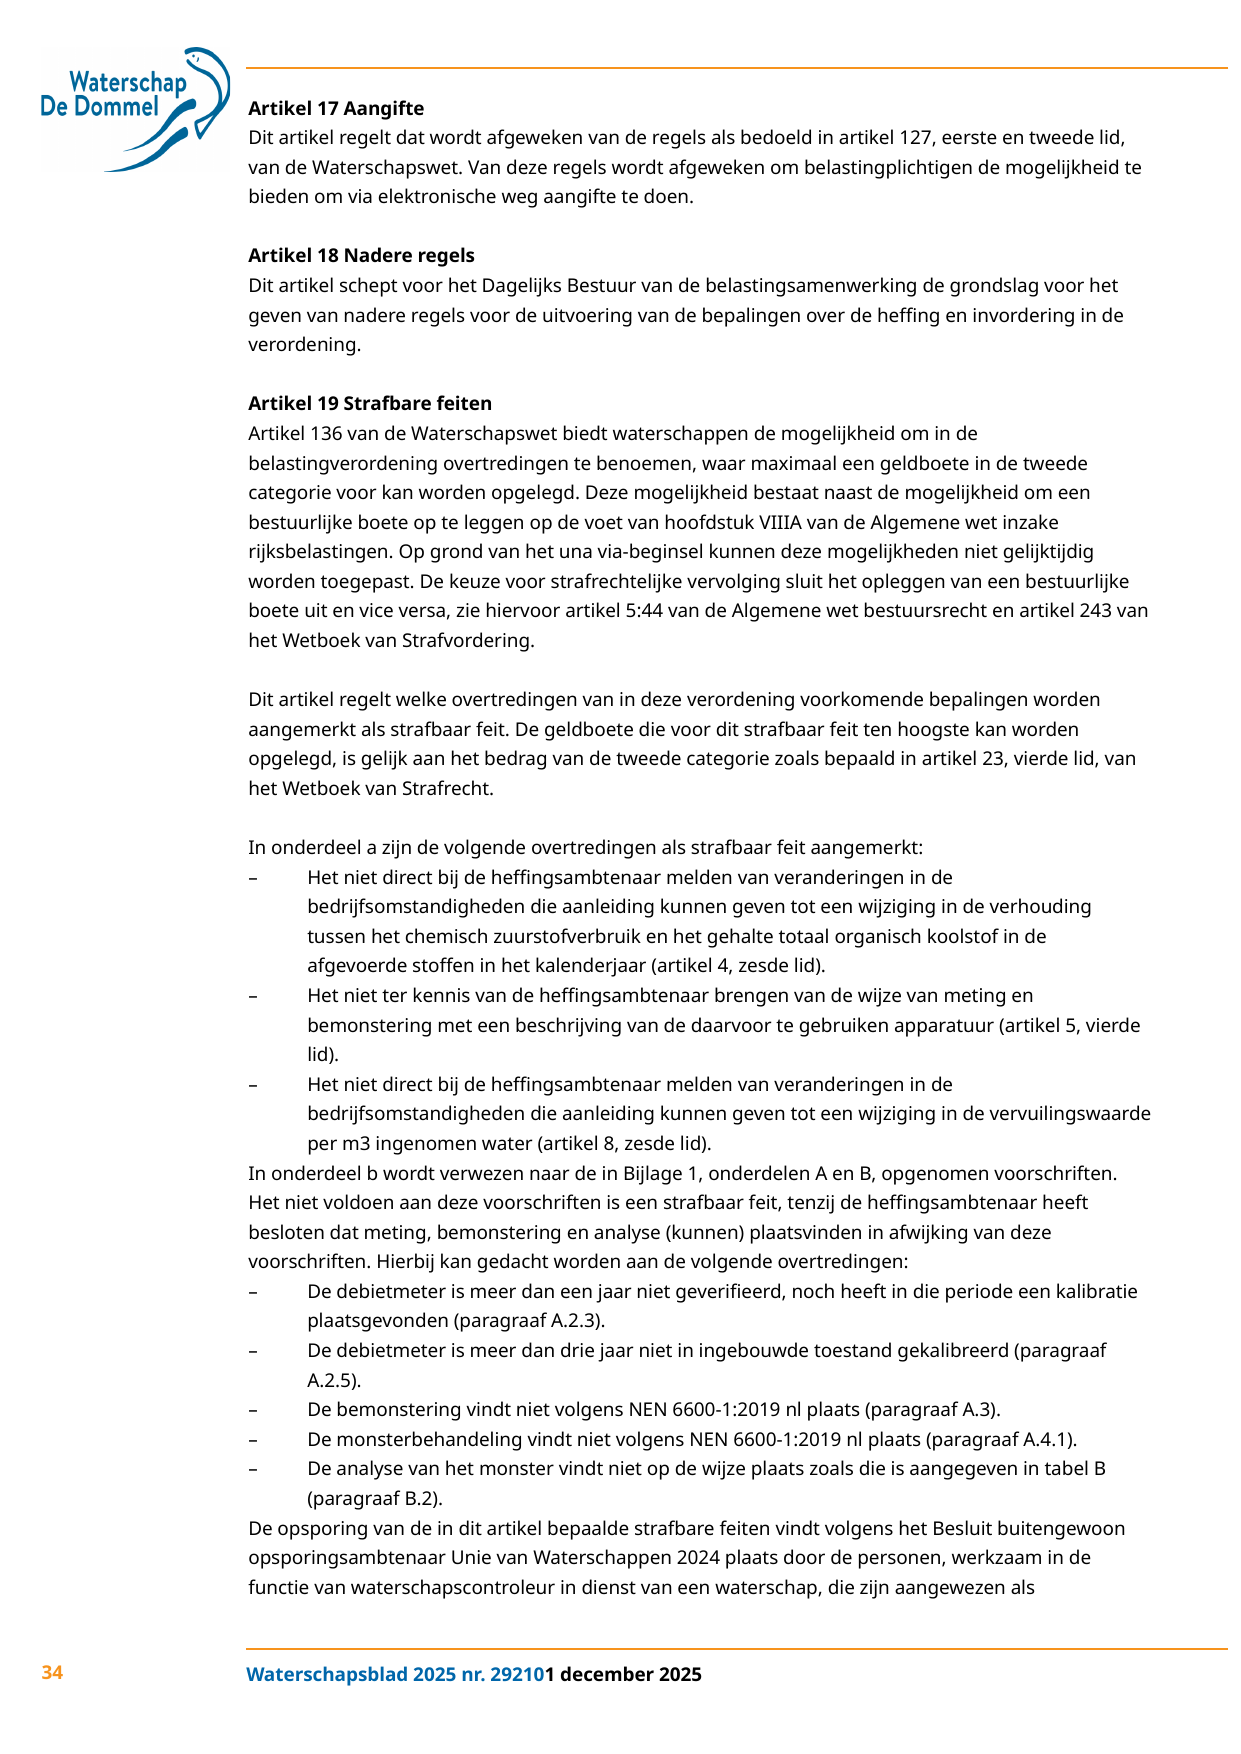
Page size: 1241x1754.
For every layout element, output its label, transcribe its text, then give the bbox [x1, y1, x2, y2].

text Artikel 19 Strafbare feiten [248, 391, 1152, 416]
list Het niet direct bij de heffingsambtenaar melden van veranderingen in de bedrijfsomstandigheden die aanleiding kunnen geven tot een wijziging in de verhouding tussen het chemisch zuurstofverbruik en het gehalte totaal organisch koolstof in de afgevoerde stoffen in het kalenderjaar (artikel 4, zesde lid). [248, 864, 1152, 978]
picture [204, 47, 231, 76]
text Dit artikel regelt dat wordt afgeweken van de regels als bedoeld in artikel 127, eerste en tweede lid, van de Waterschapswet. Van deze regels wordt afgeweken om belastingplichtigen de mogelijkheid te bieden om via elektronische weg aangifte te doen. [248, 124, 1152, 209]
picture [45, 99, 51, 111]
list De bemonstering vindt niet volgens NEN 6600-1:2019 nl plaats (paragraaf A.3). [248, 1396, 1152, 1422]
text Dit artikel regelt welke overtredingen van in deze verordening voorkomende bepalingen worden aangemerkt als strafbaar feit. De geldboete die voor dit strafbaar feit ten hoogste kan worden opgelegd, is gelijk aan het bedrag van de tweede categorie zoals bepaald in artikel 23, vierde lid, van het Wetboek van Strafrecht. [248, 686, 1152, 801]
picture [41, 47, 231, 172]
list De debietmeter is meer dan een jaar niet geverifieerd, noch heeft in die periode een kalibratie plaatsgevonden (paragraaf A.2.3). [248, 1278, 1152, 1333]
picture [198, 118, 210, 131]
list De debietmeter is meer dan drie jaar niet in ingebouwde toestand gekalibreerd (paragraaf A.2.5). [248, 1337, 1152, 1393]
text Artikel 136 van de Waterschapswet biedt waterschappen de mogelijkheid om in de belastingverordening overtredingen te benoemen, waar maximaal een geldboete in de tweede categorie voor kan worden opgelegd. Deze mogelijkheid bestaat naast de mogelijkheid om een bestuurlijke boete op te leggen op de voet van hoofdstuk VIIIA van de Algemene wet inzake rijksbelastingen. Op grond van het una via-beginsel kunnen deze mogelijkheden niet gelijktijdig worden toegepast. De keuze voor strafrechtelijke vervolging sluit het opleggen van een bestuurlijke boete uit en vice versa, zie hiervoor artikel 5:44 van de Algemene wet bestuursrecht en artikel 243 van het Wetboek van Strafvordering. [248, 420, 1152, 653]
list Het niet ter kennis van de heffingsambtenaar brengen van de wijze van meting en bemonstering met een beschrijving van de daarvoor te gebruiken apparatuur (artikel 5, vierde lid). [248, 982, 1152, 1067]
text Artikel 18 Nadere regels [248, 243, 1152, 268]
text In onderdeel b wordt verwezen naar de in Bijlage 1, onderdelen A en B, opgenomen voorschriften. Het niet voldoen aan deze voorschriften is een strafbaar feit, tenzij de heffingsambtenaar heeft besloten dat meting, bemonstering en analyse (kunnen) plaatsvinden in afwijking van deze voorschriften. Hierbij kan gedacht worden aan de volgende overtredingen: [248, 1160, 1152, 1274]
list De monsterbehandeling vindt niet volgens NEN 6600-1:2019 nl plaats (paragraaf A.4.1). [248, 1426, 1152, 1452]
list Het niet direct bij de heffingsambtenaar melden van veranderingen in de bedrijfsomstandigheden die aanleiding kunnen geven tot een wijziging in de vervuilingswaarde per m3 ingenomen water (artikel 8, zesde lid). [248, 1071, 1152, 1156]
text De opsporing van de in dit artikel bepaalde strafbare feiten vindt volgens het Besluit buitengewoon opsporingsambtenaar Unie van Waterschappen 2024 plaats door de personen, werkzaam in de functie van waterschapscontroleur in dienst van een waterschap, die zijn aangewezen als [248, 1515, 1152, 1600]
list De analyse van het monster vindt niet op de wijze plaats zoals die is aangegeven in tabel B (paragraaf B.2). [248, 1456, 1152, 1511]
text In onderdeel a zijn de volgende overtredingen als strafbaar feit aangemerkt: [248, 834, 1152, 860]
text Artikel 17 Aangifte [248, 95, 1152, 121]
text Dit artikel schept voor het Dagelijks Bestuur van de belastingsamenwerking de grondslag voor het geven van nadere regels voor de uitvoering van de bepalingen over de heffing en invordering in de verordening. [248, 272, 1152, 357]
